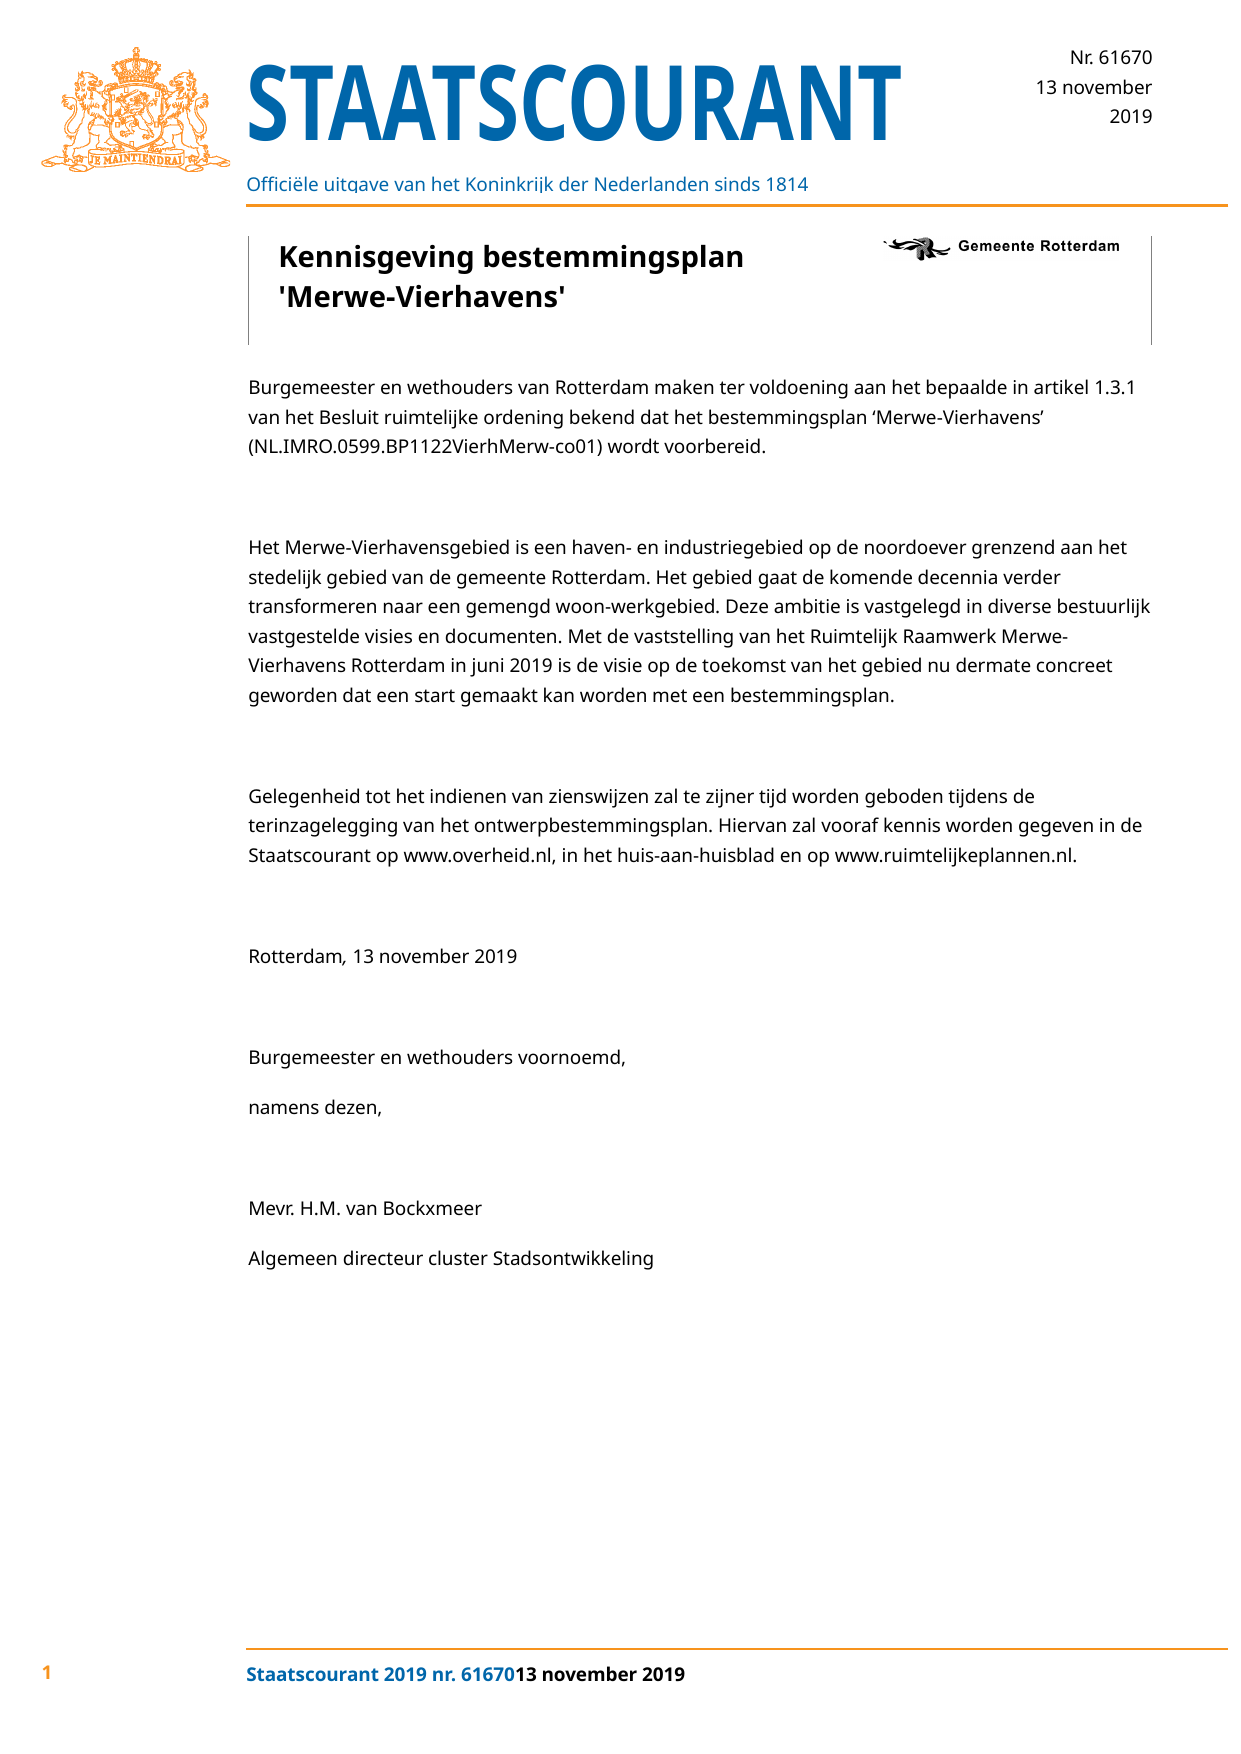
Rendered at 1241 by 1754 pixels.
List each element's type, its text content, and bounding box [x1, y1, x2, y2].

picture [41, 47, 231, 172]
table_header Kennisgeving bestemmingsplan 'Merwe-Vierhavens' [249, 236, 850, 345]
text Het Merwe-Vierhavensgebied is een haven- en industriegebied op de noordoever grenzend aan het stedelijk gebied van de gemeente Rotterdam. Het gebied gaat de komende decennia verder transformeren naar een gemengd woon-werkgebied. Deze ambitie is vastgelegd in diverse bestuurlijk vastgestelde visies en documenten. Met de vaststelling van het Ruimtelijk Raamwerk Merwe-Vierhavens Rotterdam in juni 2019 is de visie op de toekomst van het gebied nu dermate concreet geworden dat een start gemaakt kan worden met een bestemmingsplan. [248, 534, 1152, 708]
text Mevr. H.M. van Bockxmeer [248, 1195, 1152, 1221]
text Rotterdam, 13 november 2019 [248, 943, 1152, 969]
text Gelegenheid tot het indienen van zienswijzen zal te zijner tijd worden geboden tijdens de terinzagelegging van het ontwerpbestemmingsplan. Hiervan zal vooraf kennis worden gegeven in de Staatscourant op www.overheid.nl, in het huis-aan-huisblad en op www.ruimtelijkeplannen.nl. [248, 783, 1152, 868]
table_header [850, 236, 1151, 345]
text namens dezen, [248, 1094, 1152, 1120]
picture [882, 236, 1119, 261]
text Algemeen directeur cluster Stadsontwikkeling [248, 1246, 1152, 1271]
text Burgemeester en wethouders van Rotterdam maken ter voldoening aan het bepaalde in artikel 1.3.1 van het Besluit ruimtelijke ordening bekend dat het bestemmingsplan ‘Merwe-Vierhavens’ (NL.IMRO.0599.BP1122VierhMerw-co01) wordt voorbereid. [248, 374, 1152, 459]
text Burgemeester en wethouders voornoemd, [248, 1044, 1152, 1069]
